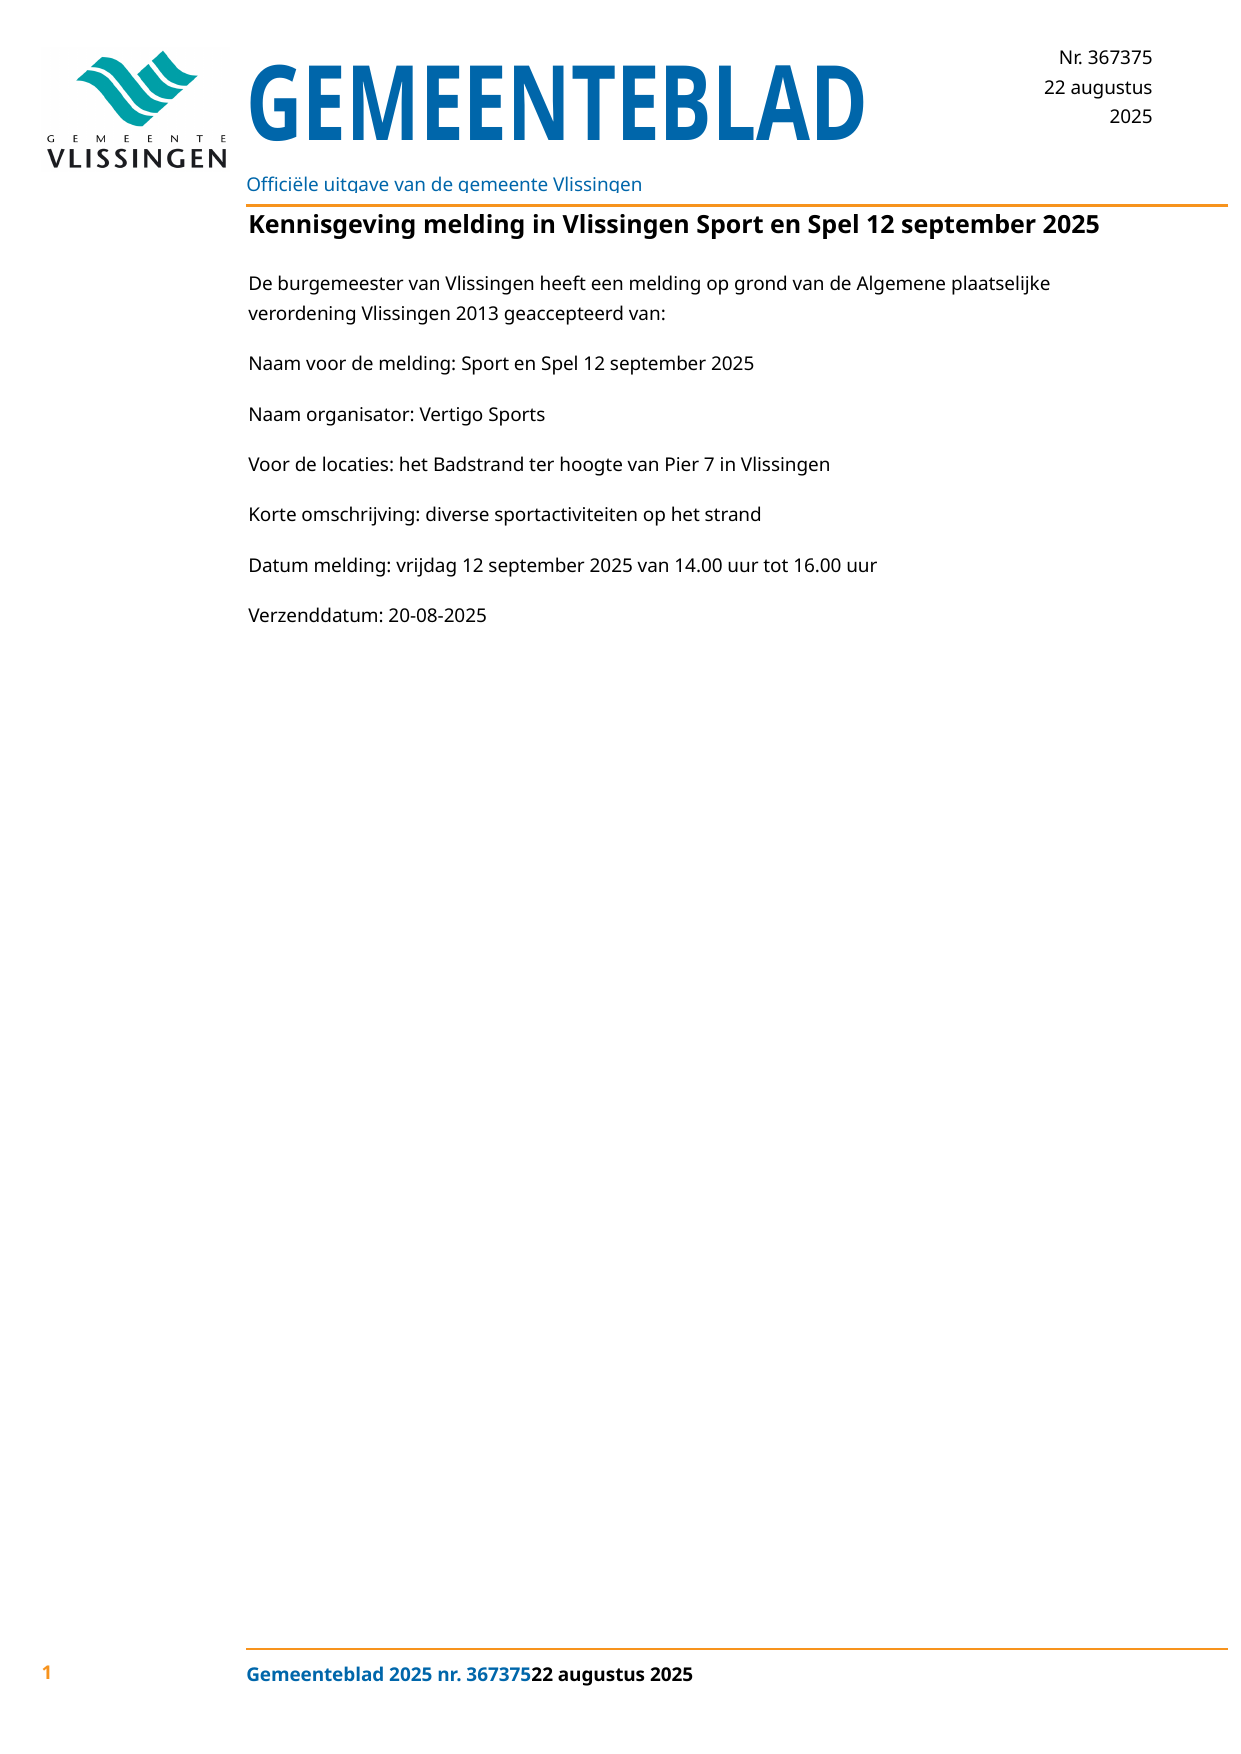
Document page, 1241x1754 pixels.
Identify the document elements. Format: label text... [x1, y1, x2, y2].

text Naam organisator: Vertigo Sports [248, 401, 1152, 426]
text Naam voor de melding: Sport en Spel 12 september 2025 [248, 350, 1152, 376]
picture [41, 47, 231, 172]
text Datum melding: vrijdag 12 september 2025 van 14.00 uur tot 16.00 uur [248, 552, 1152, 578]
text Verzenddatum: 20-08-2025 [248, 602, 1152, 628]
text Kennisgeving melding in Vlissingen Sport en Spel 12 september 2025 [248, 207, 1152, 241]
text Korte omschrijving: diverse sportactiviteiten op het strand [248, 502, 1152, 527]
text Voor de locaties: het Badstrand ter hoogte van Pier 7 in Vlissingen [248, 451, 1152, 477]
text De burgemeester van Vlissingen heeft een melding op grond van de Algemene plaatselijke verordening Vlissingen 2013 geaccepteerd van: [248, 270, 1152, 326]
